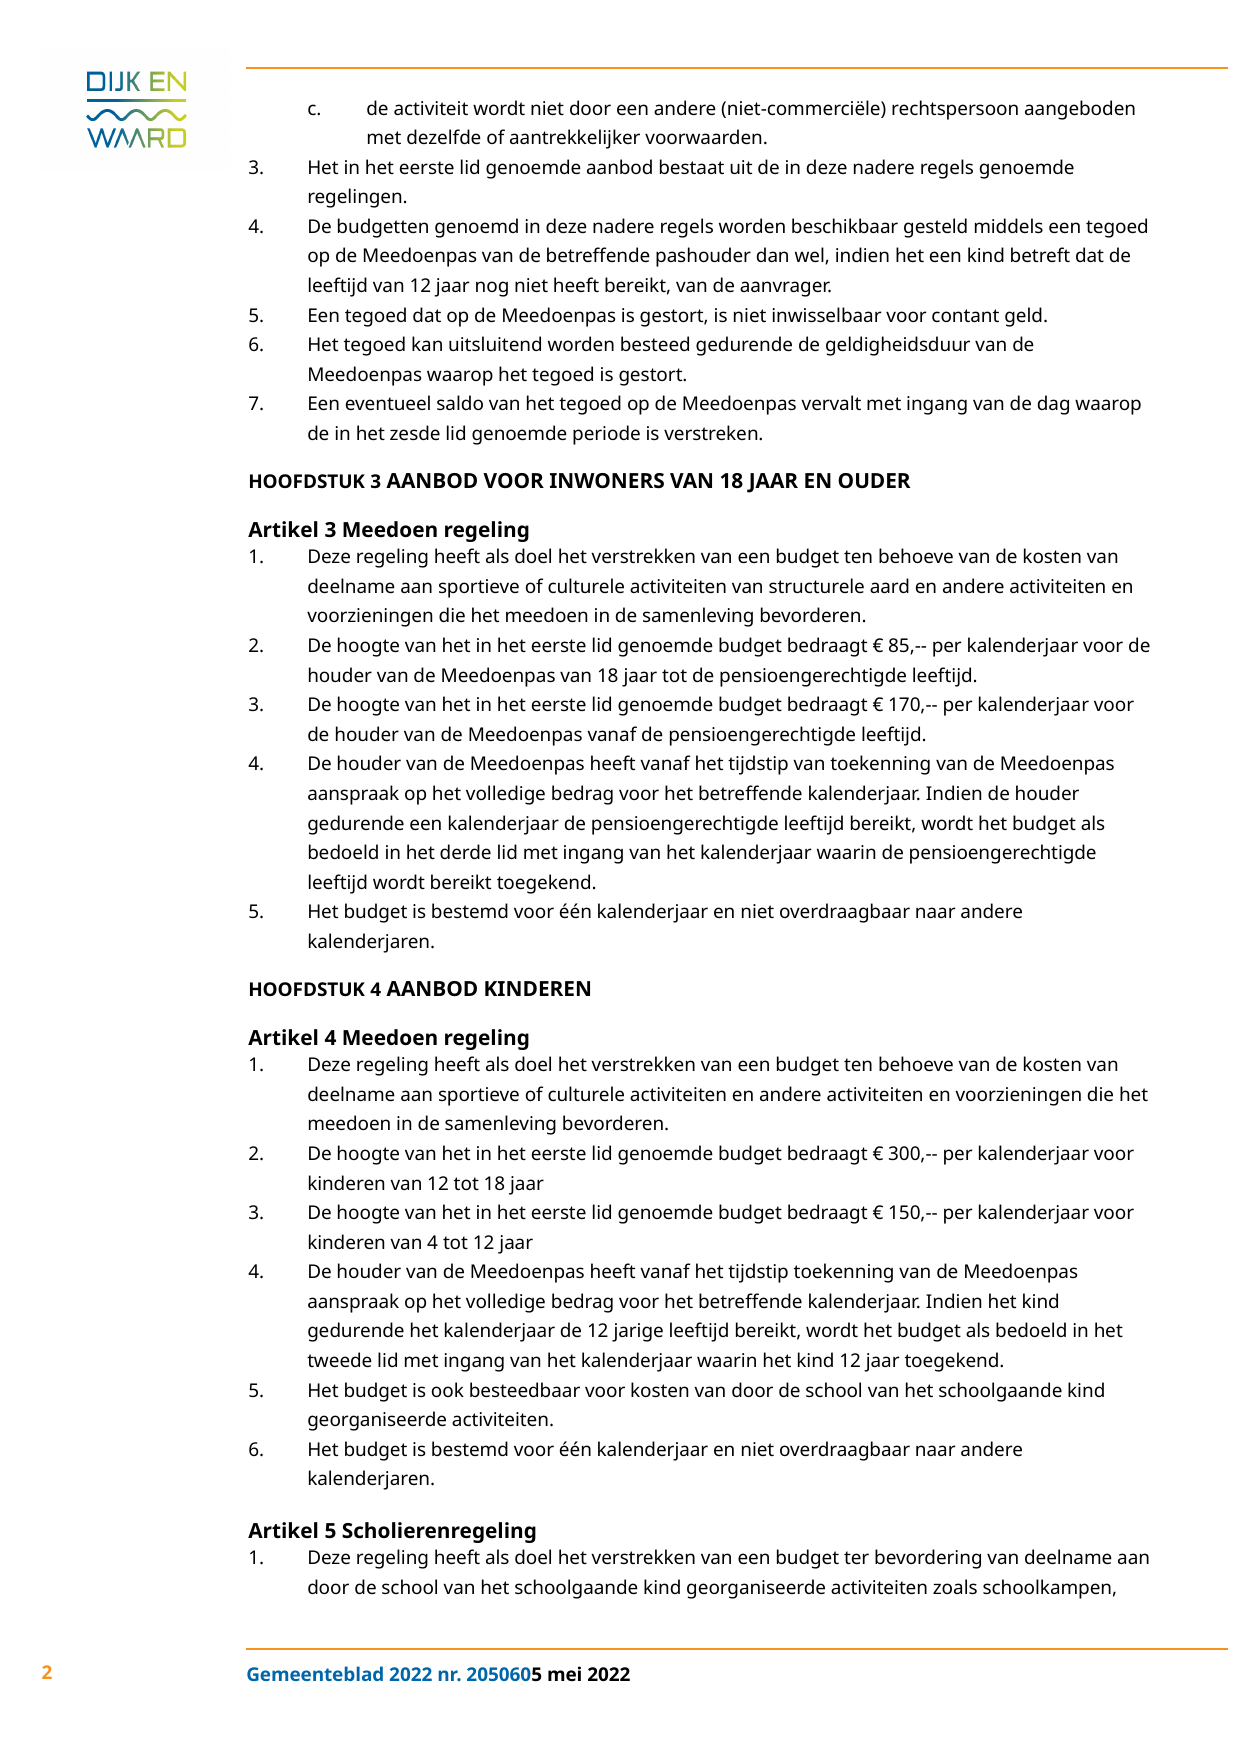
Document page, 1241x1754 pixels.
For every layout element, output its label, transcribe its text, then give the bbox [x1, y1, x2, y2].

list De hoogte van het in het eerste lid genoemde budget bedraagt € 170,-- per kalenderjaar voor de houder van de Meedoenpas vanaf de pensioengerechtigde leeftijd. [248, 691, 1152, 747]
list De hoogte van het in het eerste lid genoemde budget bedraagt € 300,-- per kalenderjaar voor kinderen van 12 tot 18 jaar [248, 1140, 1152, 1196]
list Een tegoed dat op de Meedoenpas is gestort, is niet inwisselbaar voor contant geld. [248, 302, 1152, 328]
list Deze regeling heeft als doel het verstrekken van een budget ter bevordering van deelname aan door de school van het schoolgaande kind georganiseerde activiteiten zoals schoolkampen, [248, 1544, 1152, 1600]
list De houder van de Meedoenpas heeft vanaf het tijdstip van toekenning van de Meedoenpas aanspraak op het volledige bedrag voor het betreffende kalenderjaar. Indien de houder gedurende een kalenderjaar de pensioengerechtigde leeftijd bereikt, wordt het budget als bedoeld in het derde lid met ingang van het kalenderjaar waarin de pensioengerechtigde leeftijd wordt bereikt toegekend. [248, 751, 1152, 895]
list Het budget is ook besteedbaar voor kosten van door de school van het schoolgaande kind georganiseerde activiteiten. [248, 1377, 1152, 1432]
list Het budget is bestemd voor één kalenderjaar en niet overdraagbaar naar andere kalenderjaren. [248, 1436, 1152, 1491]
picture [41, 47, 231, 172]
list Deze regeling heeft als doel het verstrekken van een budget ten behoeve van de kosten van deelname aan sportieve of culturele activiteiten en andere activiteiten en voorzieningen die het meedoen in de samenleving bevorderen. [248, 1051, 1152, 1136]
list De hoogte van het in het eerste lid genoemde budget bedraagt € 85,-- per kalenderjaar voor de houder van de Meedoenpas van 18 jaar tot de pensioengerechtigde leeftijd. [248, 632, 1152, 688]
text Artikel 4 Meedoen regeling [248, 1023, 1152, 1051]
list Een eventueel saldo van het tegoed op de Meedoenpas vervalt met ingang van de dag waarop de in het zesde lid genoemde periode is verstreken. [248, 391, 1152, 446]
list de activiteit wordt niet door een andere (niet-commerciële) rechtspersoon aangeboden met dezelfde of aantrekkelijker voorwaarden. [307, 95, 1152, 150]
list Het budget is bestemd voor één kalenderjaar en niet overdraagbaar naar andere kalenderjaren. [248, 898, 1152, 954]
list Het tegoed kan uitsluitend worden besteed gedurende de geldigheidsduur van de Meedoenpas waarop het tegoed is gestort. [248, 331, 1152, 387]
text HOOFDSTUK 3 AANBOD VOOR INWONERS VAN 18 JAAR EN OUDER [248, 466, 1152, 494]
text Artikel 5 Scholierenregeling [248, 1516, 1152, 1544]
text Artikel 3 Meedoen regeling [248, 515, 1152, 543]
list De budgetten genoemd in deze nadere regels worden beschikbaar gesteld middels een tegoed op de Meedoenpas van de betreffende pashouder dan wel, indien het een kind betreft dat de leeftijd van 12 jaar nog niet heeft bereikt, van de aanvrager. [248, 213, 1152, 298]
list Deze regeling heeft als doel het verstrekken van een budget ten behoeve van de kosten van deelname aan sportieve of culturele activiteiten van structurele aard en andere activiteiten en voorzieningen die het meedoen in de samenleving bevorderen. [248, 543, 1152, 628]
list De houder van de Meedoenpas heeft vanaf het tijdstip toekenning van de Meedoenpas aanspraak op het volledige bedrag voor het betreffende kalenderjaar. Indien het kind gedurende het kalenderjaar de 12 jarige leeftijd bereikt, wordt het budget als bedoeld in het tweede lid met ingang van het kalenderjaar waarin het kind 12 jaar toegekend. [248, 1258, 1152, 1373]
text HOOFDSTUK 4 AANBOD KINDEREN [248, 974, 1152, 1002]
list De hoogte van het in het eerste lid genoemde budget bedraagt € 150,-- per kalenderjaar voor kinderen van 4 tot 12 jaar [248, 1199, 1152, 1255]
list Het in het eerste lid genoemde aanbod bestaat uit de in deze nadere regels genoemde regelingen. [248, 154, 1152, 209]
